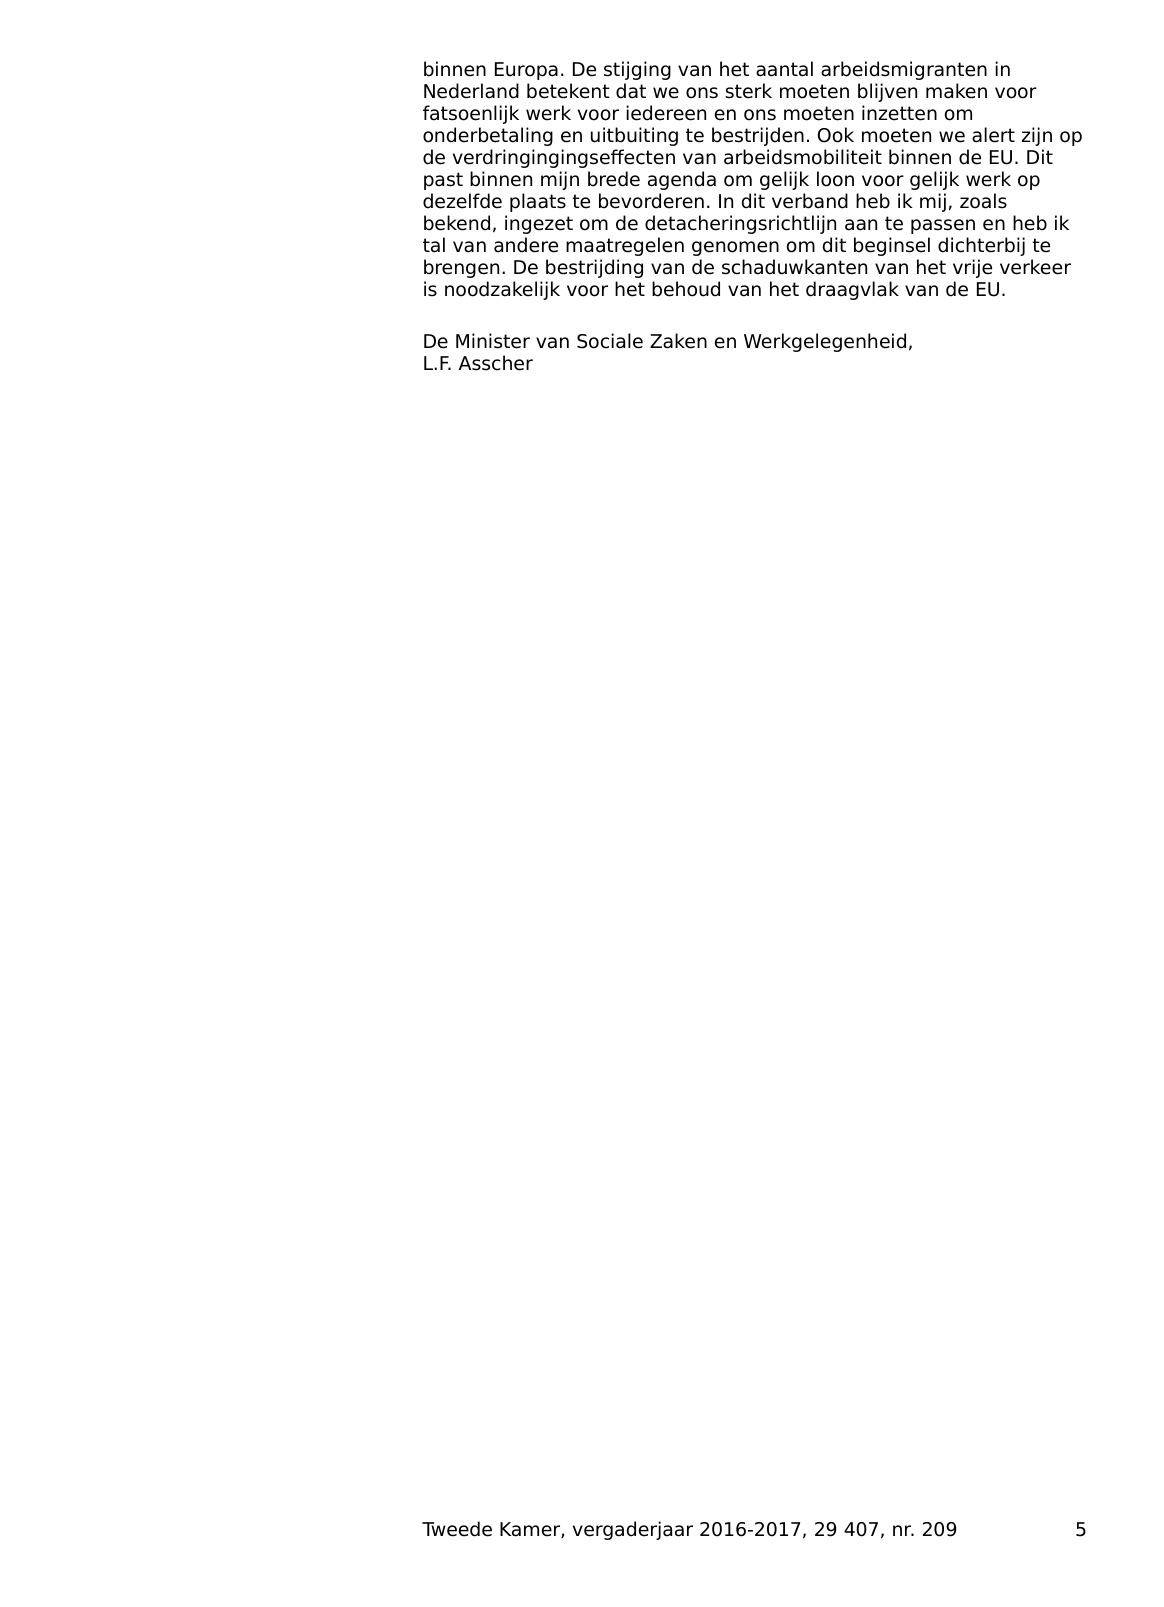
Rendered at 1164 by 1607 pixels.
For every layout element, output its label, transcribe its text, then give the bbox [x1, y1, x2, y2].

text binnen Europa. De stijging van het aantal arbeidsmigranten in Nederland betekent dat we ons sterk moeten blijven maken voor fatsoenlijk werk voor iedereen en ons moeten inzetten om onderbetaling en uitbuiting te bestrijden. Ook moeten we alert zijn op de verdringingingseffecten van arbeidsmobiliteit binnen de EU. Dit past binnen mijn brede agenda om gelijk loon voor gelijk werk op dezelfde plaats te bevorderen. In dit verband heb ik mij, zoals bekend, ingezet om de detacheringsrichtlijn aan te passen en heb ik tal van andere maatregelen genomen om dit beginsel dichterbij te brengen. De bestrijding van de schaduwkanten van het vrije verkeer is noodzakelijk voor het behoud van het draagvlak van de EU. [422, 59, 1087, 301]
text De Minister van Sociale Zaken en Werkgelegenheid, L.F. Asscher [422, 331, 1087, 375]
